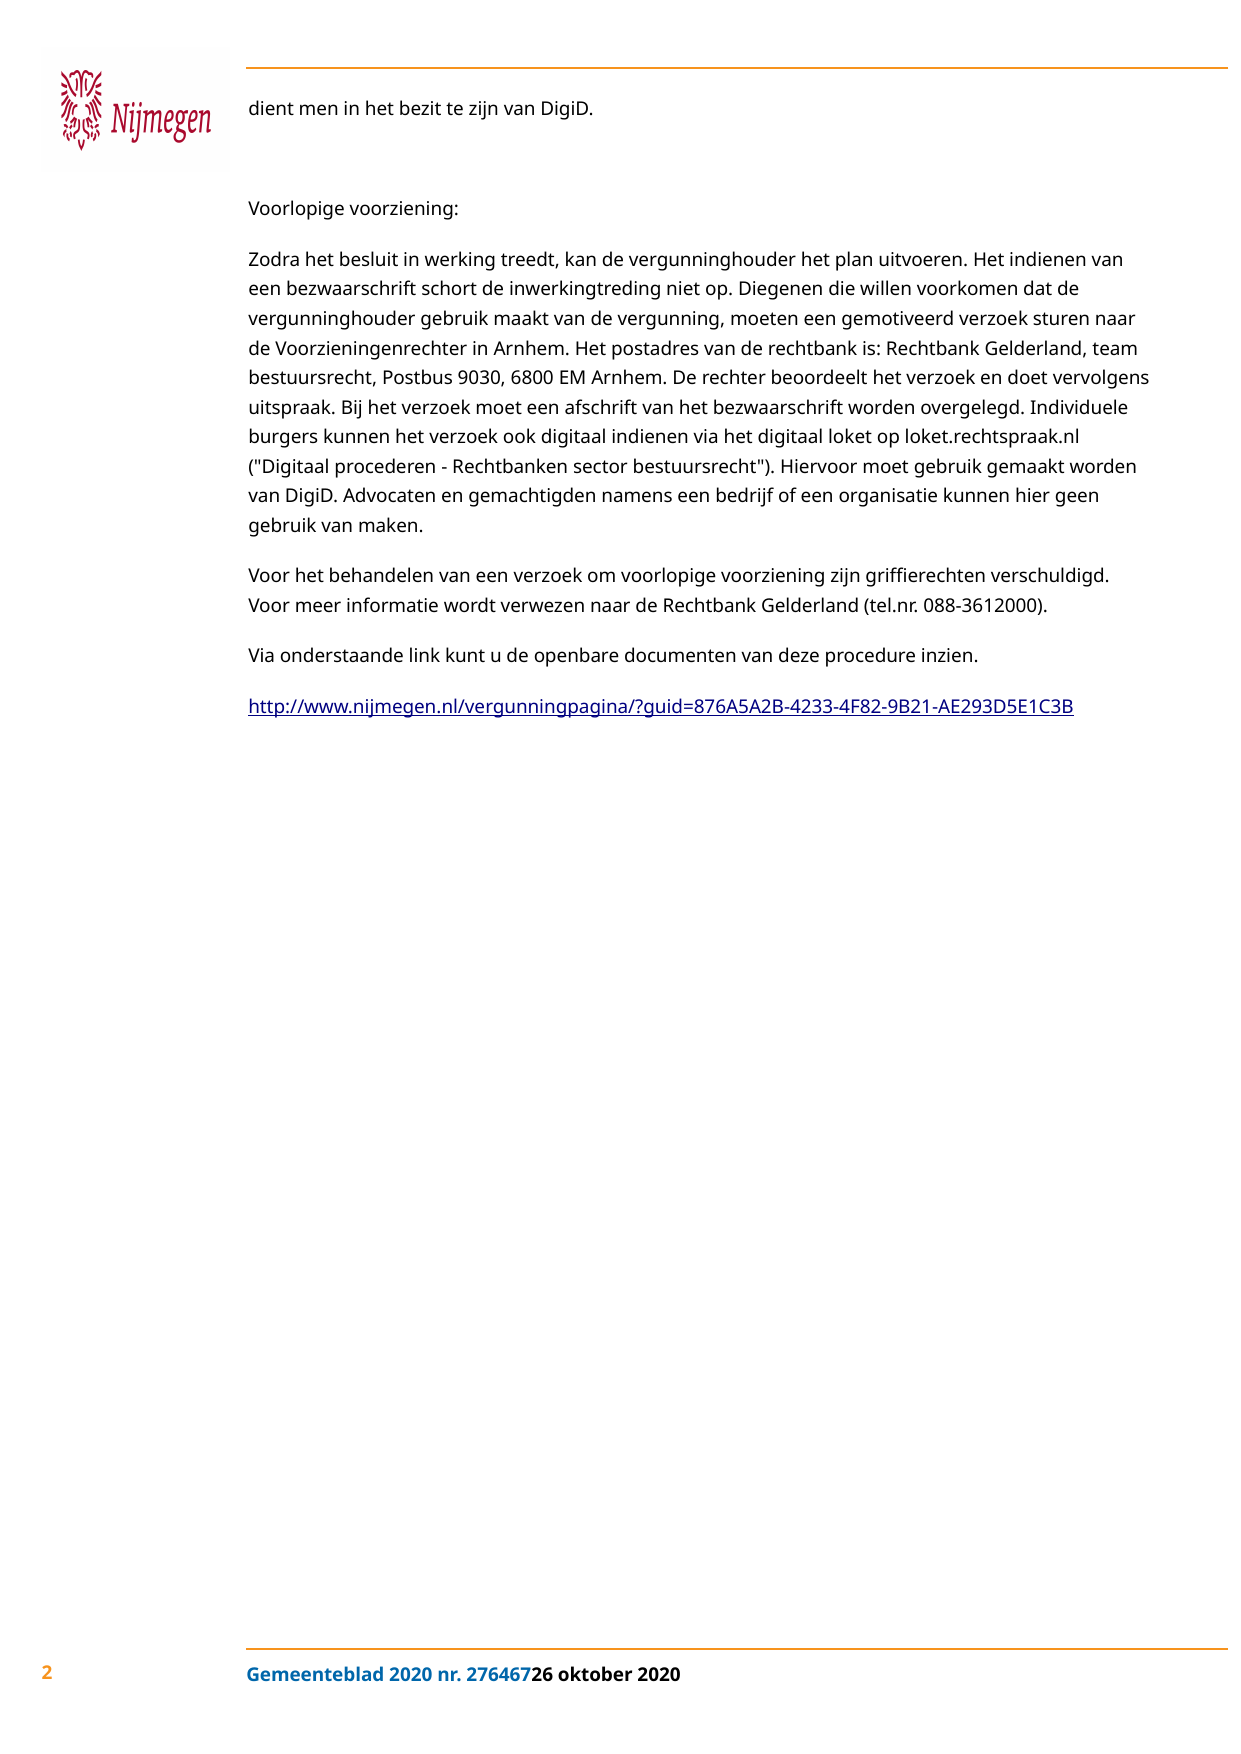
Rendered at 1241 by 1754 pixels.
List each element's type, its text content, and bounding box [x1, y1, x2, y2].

text Voor het behandelen van een verzoek om voorlopige voorziening zijn griffierechten verschuldigd. Voor meer informatie wordt verwezen naar de Rechtbank Gelderland (tel.nr. 088-3612000). [248, 563, 1152, 618]
text dient men in het bezit te zijn van DigiD. [248, 95, 1152, 121]
text Via onderstaande link kunt u de openbare documenten van deze procedure inzien. [248, 643, 1152, 668]
text Voorlopige voorziening: [248, 196, 1152, 221]
text http://www.nijmegen.nl/vergunningpagina/?guid=876A5A2B-4233-4F82-9B21-AE293D5E1C3B [248, 693, 1152, 719]
text Zodra het besluit in werking treedt, kan de vergunninghouder het plan uitvoeren. Het indienen van een bezwaarschrift schort de inwerkingtreding niet op. Diegenen die willen voorkomen dat de vergunninghouder gebruik maakt van de vergunning, moeten een gemotiveerd verzoek sturen naar de Voorzieningenrechter in Arnhem. Het postadres van de rechtbank is: Rechtbank Gelderland, team bestuursrecht, Postbus 9030, 6800 EM Arnhem. De rechter beoordeelt het verzoek en doet vervolgens uitspraak. Bij het verzoek moet een afschrift van het bezwaarschrift worden overgelegd. Individuele burgers kunnen het verzoek ook digitaal indienen via het digitaal loket op loket.rechtspraak.nl ("Digitaal procederen - Rechtbanken sector bestuursrecht"). Hiervoor moet gebruik gemaakt worden van DigiD. Advocaten en gemachtigden namens een bedrijf of een organisatie kunnen hier geen gebruik van maken. [248, 246, 1152, 538]
picture [41, 47, 231, 172]
